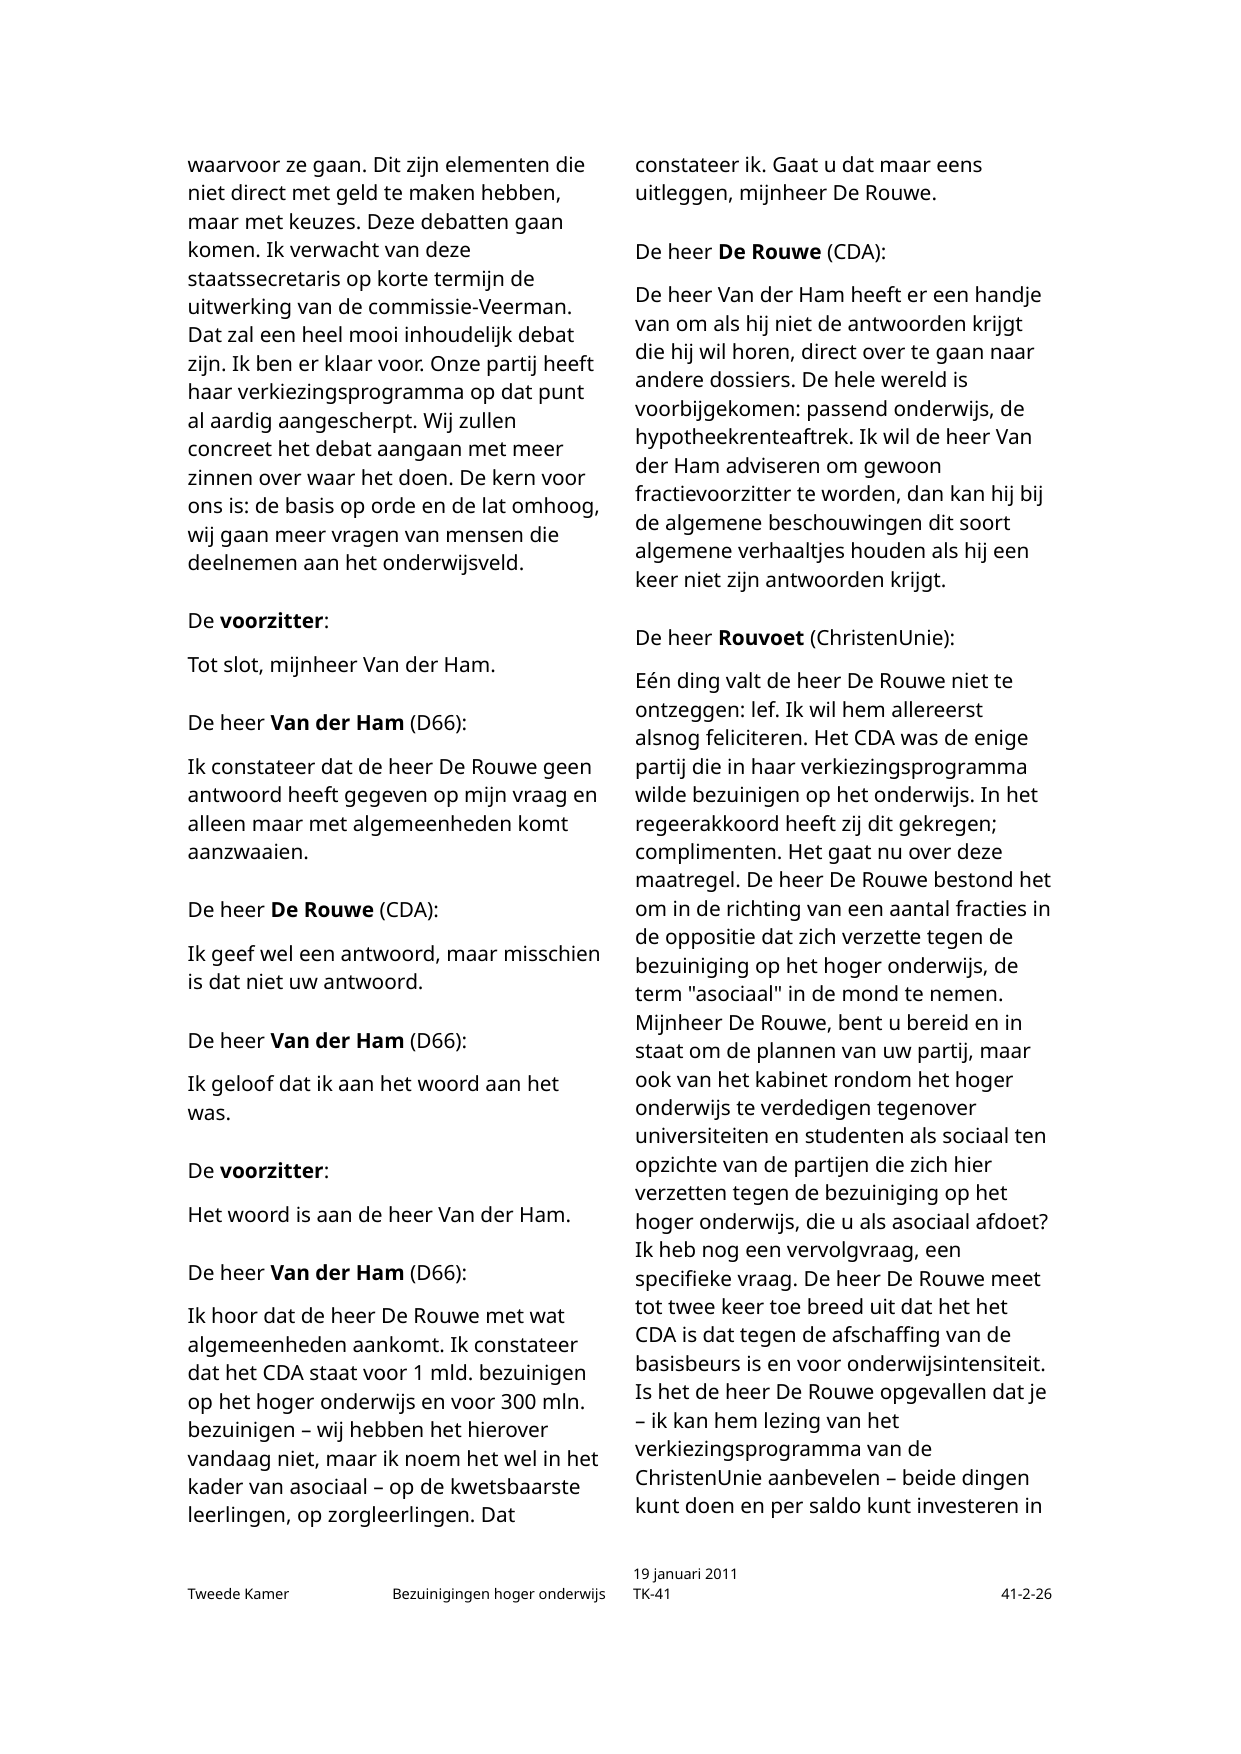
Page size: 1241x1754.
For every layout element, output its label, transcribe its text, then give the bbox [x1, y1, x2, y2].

text Ik geloof dat ik aan het woord aan het was. [187, 1069, 605, 1126]
text De heer Van der Ham (D66): [187, 708, 605, 737]
text constateer ik. Gaat u dat maar eens uitleggen, mijnheer De Rouwe. [635, 150, 1053, 207]
text De heer Van der Ham heeft er een handje van om als hij niet de antwoorden krijgt die hij wil horen, direct over te gaan naar andere dossiers. De hele wereld is voorbijgekomen: passend onderwijs, de hypotheekrenteaftrek. Ik wil de heer Van der Ham adviseren om gewoon fractievoorzitter te worden, dan kan hij bij de algemene beschouwingen dit soort algemene verhaaltjes houden als hij een keer niet zijn antwoorden krijgt. [635, 280, 1053, 593]
text De heer De Rouwe (CDA): [187, 896, 605, 924]
text Eén ding valt de heer De Rouwe niet te ontzeggen: lef. Ik wil hem allereerst alsnog feliciteren. Het CDA was de enige partij die in haar verkiezingsprogramma wilde bezuinigen op het onderwijs. In het regeerakkoord heeft zij dit gekregen; complimenten. Het gaat nu over deze maatregel. De heer De Rouwe bestond het om in de richting van een aantal fracties in de oppositie dat zich verzette tegen de bezuiniging op het hoger onderwijs, de term "asociaal" in de mond te nemen. Mijnheer De Rouwe, bent u bereid en in staat om de plannen van uw partij, maar ook van het kabinet rondom het hoger onderwijs te verdedigen tegenover universiteiten en studenten als sociaal ten opzichte van de partijen die zich hier verzetten tegen de bezuiniging op het hoger onderwijs, die u als asociaal afdoet? [635, 667, 1053, 1235]
text De heer De Rouwe (CDA): [635, 237, 1053, 265]
text Ik constateer dat de heer De Rouwe geen antwoord heeft gegeven op mijn vraag en alleen maar met algemeenheden komt aanzwaaien. [187, 752, 605, 866]
text Ik hoor dat de heer De Rouwe met wat algemeenheden aankomt. Ik constateer dat het CDA staat voor 1 mld. bezuinigen op het hoger onderwijs en voor 300 mln. bezuinigen – wij hebben het hierover vandaag niet, maar ik noem het wel in het kader van asociaal – op de kwetsbaarste leerlingen, op zorgleerlingen. Dat [187, 1302, 605, 1529]
text Het woord is aan de heer Van der Ham. [187, 1200, 605, 1228]
text waarvoor ze gaan. Dit zijn elementen die niet direct met geld te maken hebben, maar met keuzes. Deze debatten gaan komen. Ik verwacht van deze staatssecretaris op korte termijn de uitwerking van de commissie-Veerman. Dat zal een heel mooi inhoudelijk debat zijn. Ik ben er klaar voor. Onze partij heeft haar verkiezingsprogramma op dat punt al aardig aangescherpt. Wij zullen concreet het debat aangaan met meer zinnen over waar het doen. De kern voor ons is: de basis op orde en de lat omhoog, wij gaan meer vragen van mensen die deelnemen aan het onderwijsveld. [187, 150, 605, 577]
text De voorzitter: [187, 607, 605, 635]
text De heer Rouvoet (ChristenUnie): [635, 623, 1053, 652]
text De heer Van der Ham (D66): [187, 1026, 605, 1054]
text Tot slot, mijnheer Van der Ham. [187, 650, 605, 678]
text Ik geef wel een antwoord, maar misschien is dat niet uw antwoord. [187, 939, 605, 996]
text De voorzitter: [187, 1156, 605, 1185]
text De heer Van der Ham (D66): [187, 1258, 605, 1287]
text Ik heb nog een vervolgvraag, een specifieke vraag. De heer De Rouwe meet tot twee keer toe breed uit dat het het CDA is dat tegen de afschaffing van de basisbeurs is en voor onderwijsintensiteit. Is het de heer De Rouwe opgevallen dat je – ik kan hem lezing van het verkiezingsprogramma van de ChristenUnie aanbevelen – beide dingen kunt doen en per saldo kunt investeren in [635, 1235, 1053, 1520]
